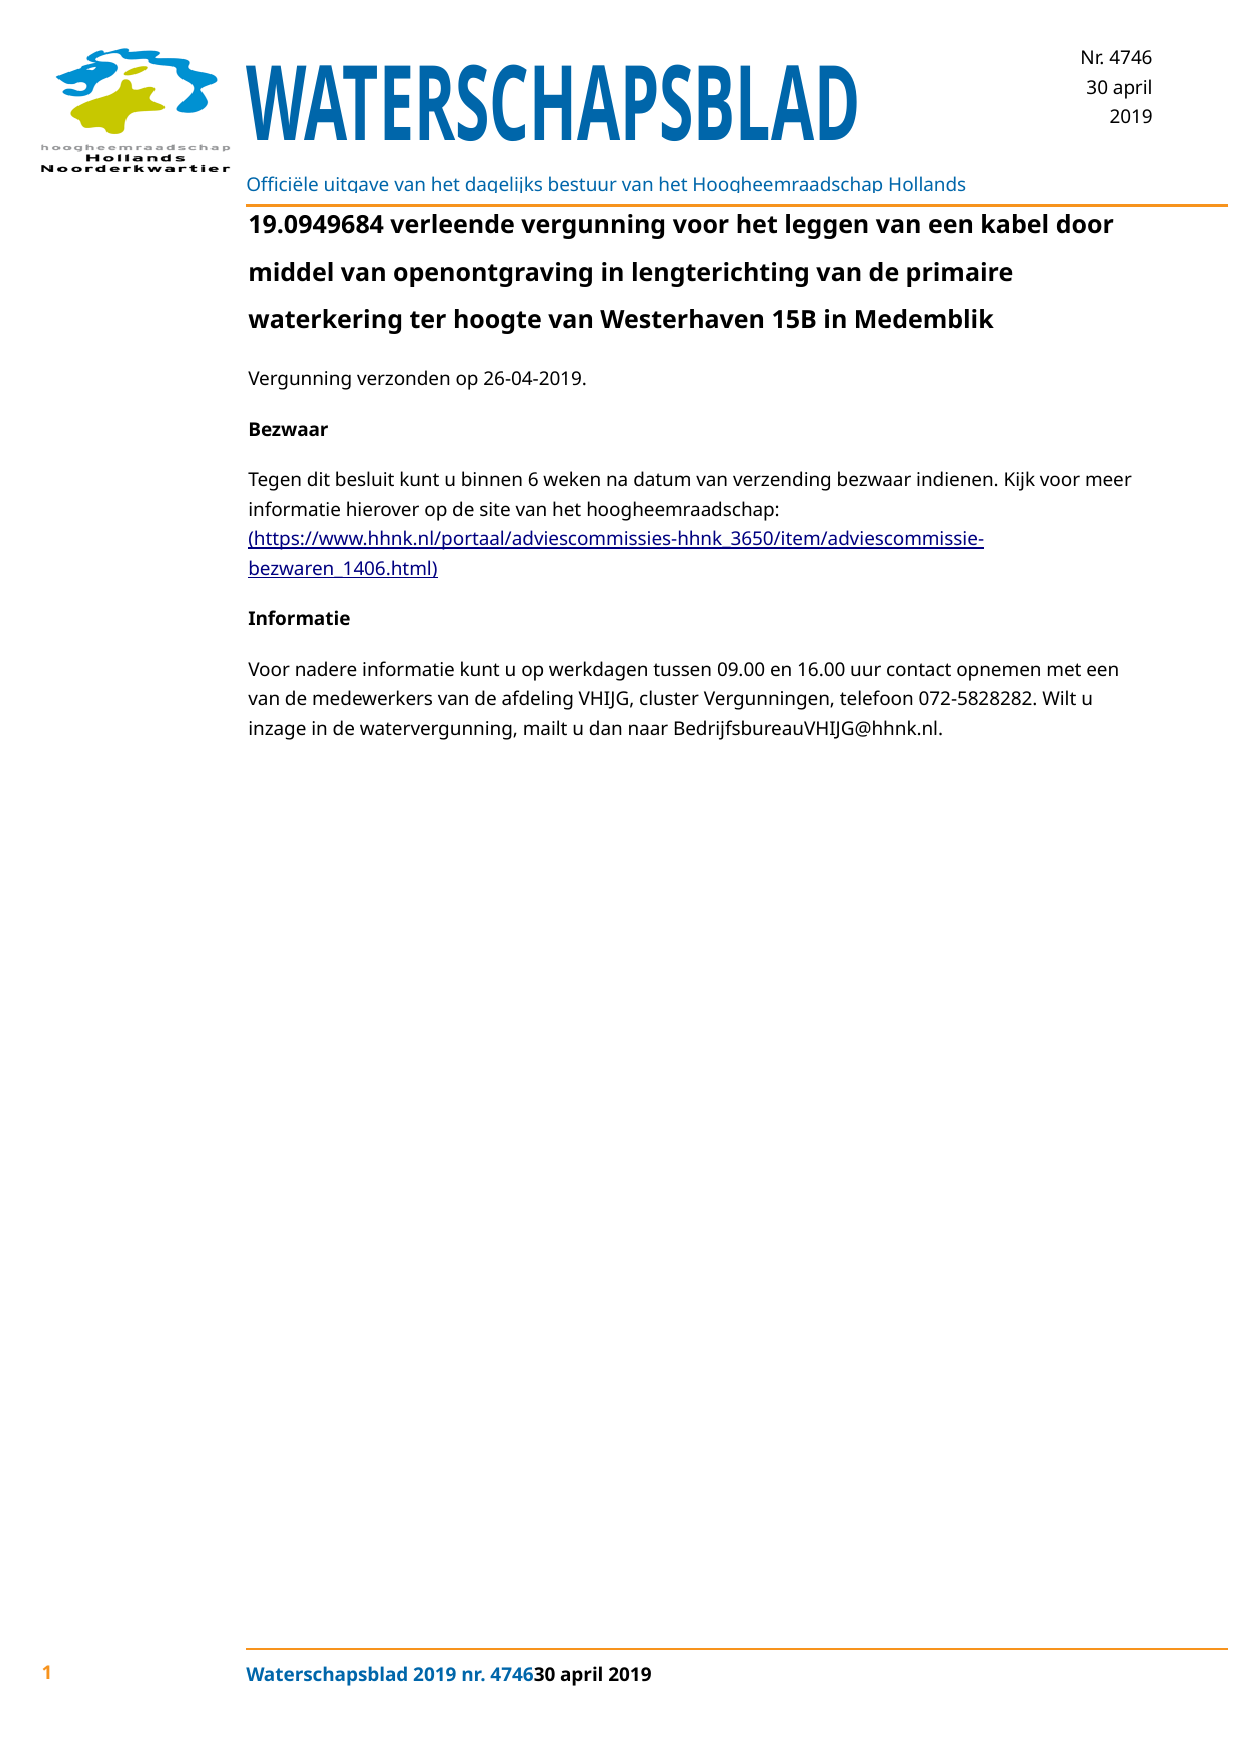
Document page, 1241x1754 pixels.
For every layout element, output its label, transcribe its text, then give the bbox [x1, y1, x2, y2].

text 19.0949684 verleende vergunning voor het leggen van een kabel door middel van openontgraving in lengterichting van de primaire waterkering ter hoogte van Westerhaven 15B in Medemblik [248, 207, 1152, 336]
text Tegen dit besluit kunt u binnen 6 weken na datum van verzending bezwaar indienen. Kijk voor meer informatie hierover op de site van het hoogheemraadschap: (https://www.hhnk.nl/portaal/adviescommissies-hhnk_3650/item/adviescommissie-bezwaren_1406.html) [248, 466, 1152, 581]
picture [41, 47, 231, 172]
text Informatie [248, 606, 1152, 631]
text Bezwaar [248, 416, 1152, 442]
text Vergunning verzonden op 26-04-2019. [248, 366, 1152, 391]
text Voor nadere informatie kunt u op werkdagen tussen 09.00 en 16.00 uur contact opnemen met een van de medewerkers van de afdeling VHIJG, cluster Vergunningen, telefoon 072-5828282. Wilt u inzage in de watervergunning, mailt u dan naar BedrijfsbureauVHIJG@hhnk.nl. [248, 656, 1152, 741]
